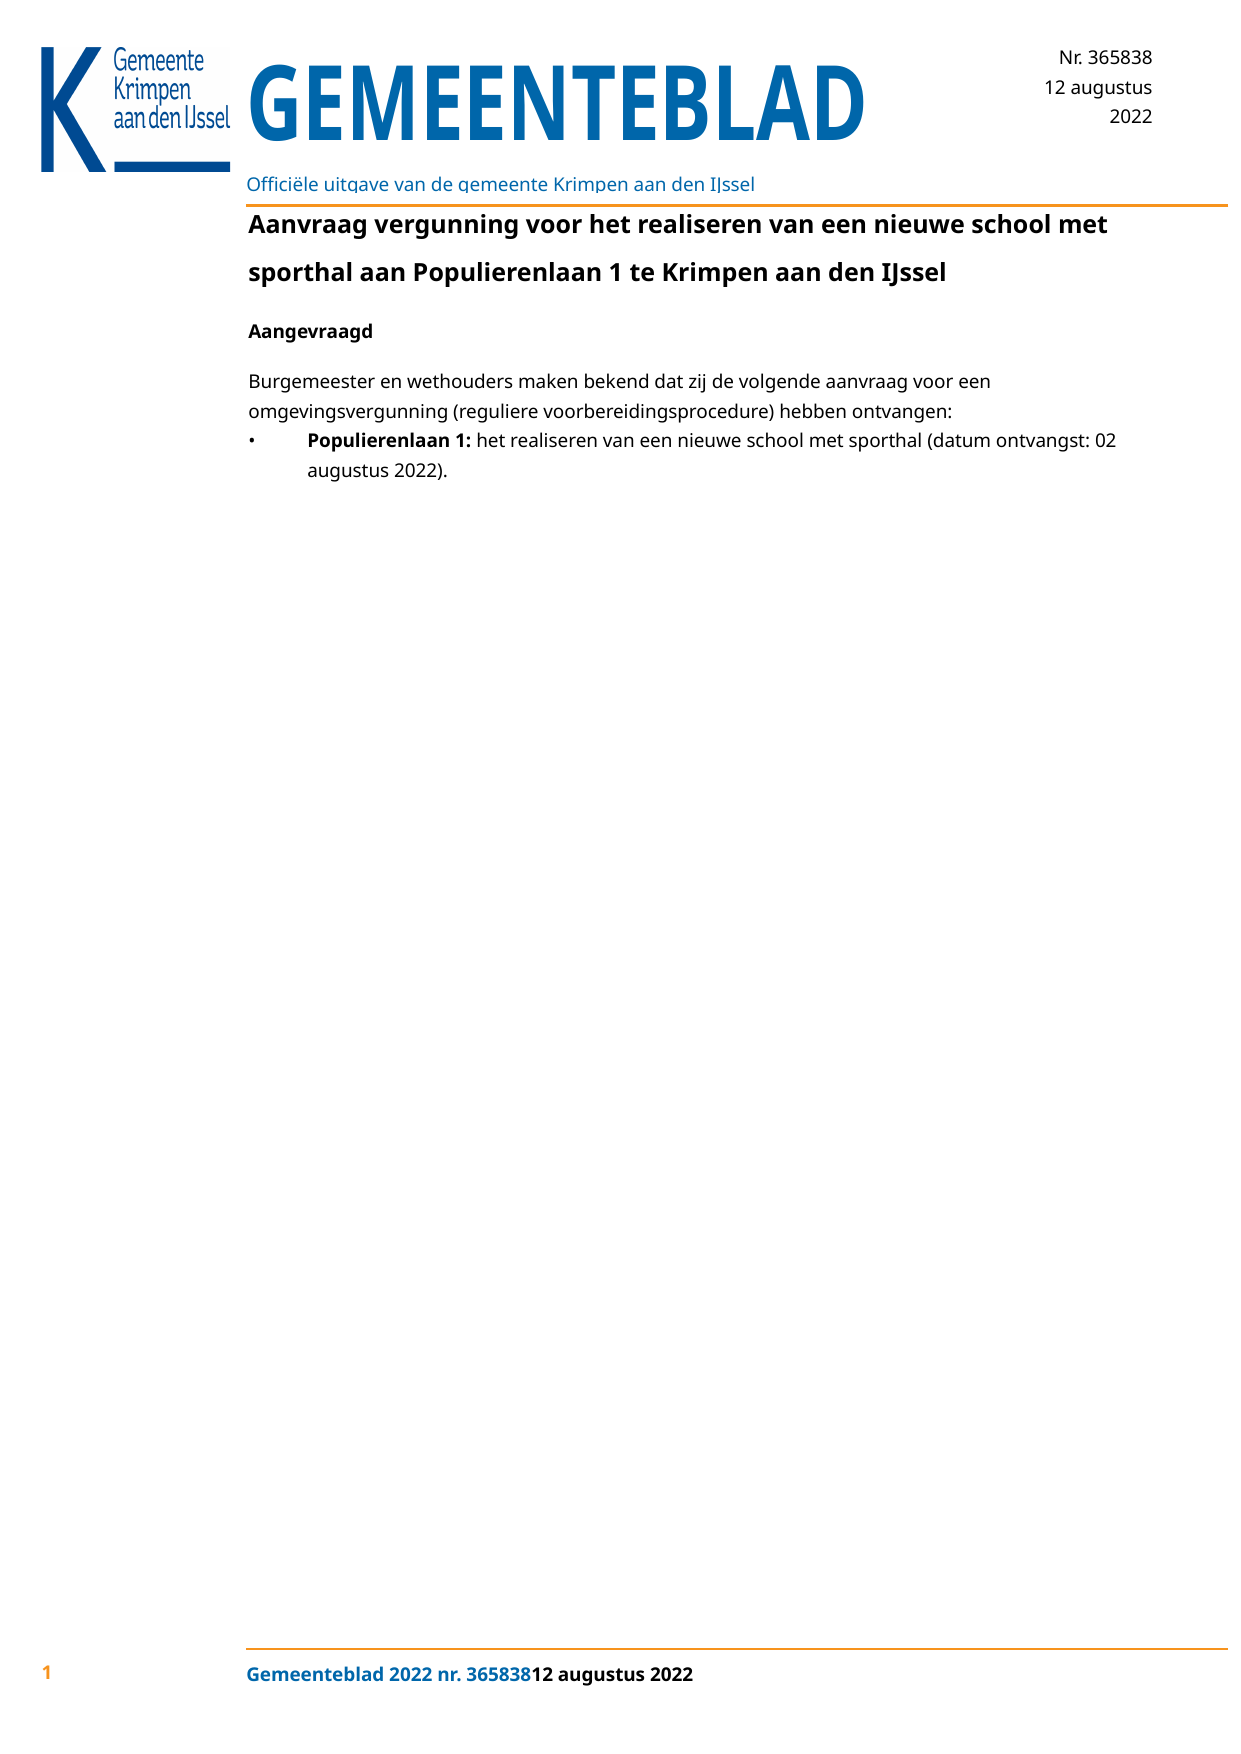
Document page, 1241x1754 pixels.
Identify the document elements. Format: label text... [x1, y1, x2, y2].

text Burgemeester en wethouders maken bekend dat zij de volgende aanvraag voor een omgevingsvergunning (reguliere voorbereidingsprocedure) hebben ontvangen: [248, 368, 1152, 424]
picture [41, 47, 231, 172]
text Aangevraagd [248, 318, 1152, 344]
list Populierenlaan 1: het realiseren van een nieuwe school met sporthal (datum ontvangst: 02 augustus 2022). [248, 427, 1152, 483]
text Aanvraag vergunning voor het realiseren van een nieuwe school met sporthal aan Populierenlaan 1 te Krimpen aan den IJssel [248, 207, 1152, 288]
